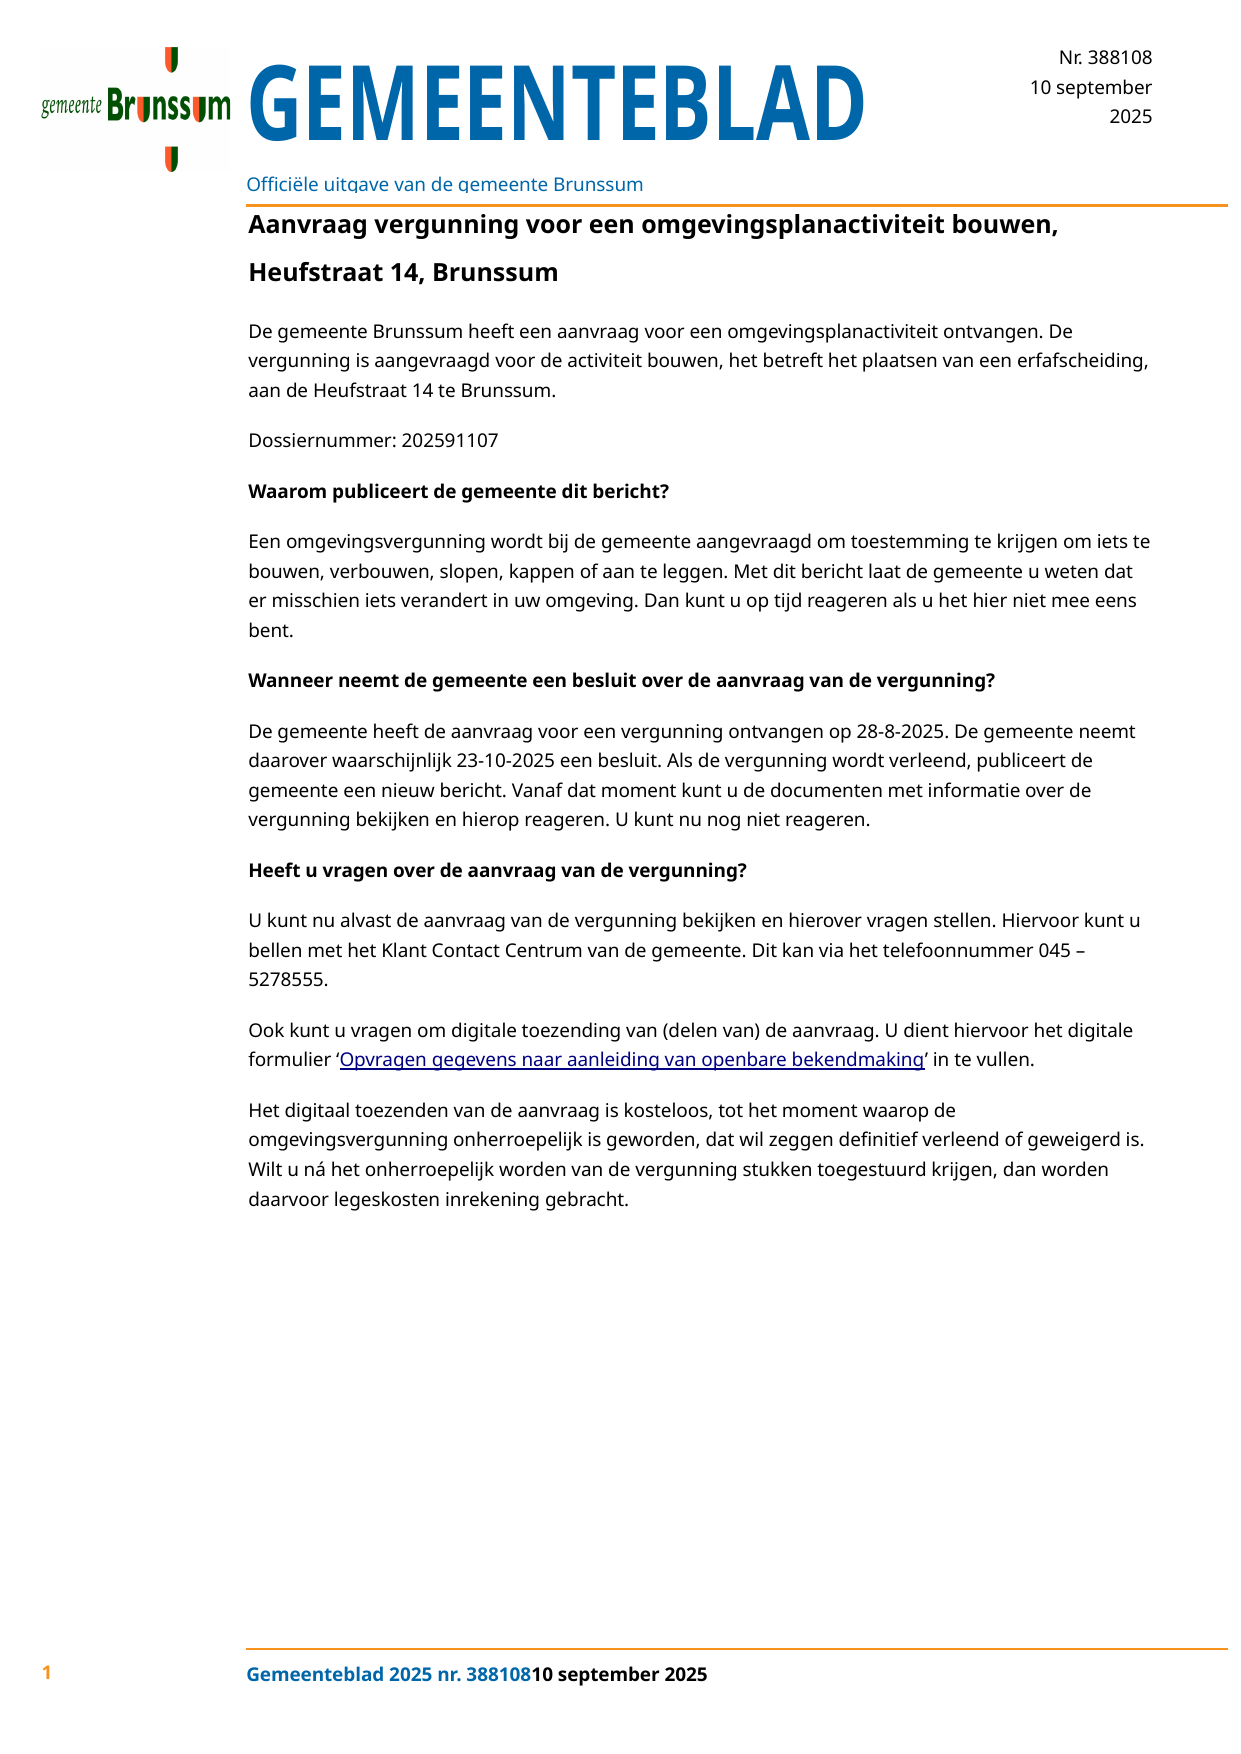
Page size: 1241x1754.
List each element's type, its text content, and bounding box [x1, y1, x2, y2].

text Een omgevingsvergunning wordt bij de gemeente aangevraagd om toestemming te krijgen om iets te bouwen, verbouwen, slopen, kappen of aan te leggen. Met dit bericht laat de gemeente u weten dat er misschien iets verandert in uw omgeving. Dan kunt u op tijd reageren als u het hier niet mee eens bent. [248, 528, 1152, 643]
text Ook kunt u vragen om digitale toezending van (delen van) de aanvraag. U dient hiervoor het digitale formulier ‘Opvragen gegevens naar aanleiding van openbare bekendmaking’ in te vullen. [248, 1017, 1152, 1072]
text De gemeente Brunssum heeft een aanvraag voor een omgevingsplanactiviteit ontvangen. De vergunning is aangevraagd voor de activiteit bouwen, het betreft het plaatsen van een erfafscheiding, aan de Heufstraat 14 te Brunssum. [248, 318, 1152, 403]
text U kunt nu alvast de aanvraag van de vergunning bekijken en hierover vragen stellen. Hiervoor kunt u bellen met het Klant Contact Centrum van de gemeente. Dit kan via het telefoonnummer 045 – 5278555. [248, 907, 1152, 992]
text Heeft u vragen over de aanvraag van de vergunning? [248, 857, 1152, 883]
picture [41, 47, 231, 172]
text Het digitaal toezenden van de aanvraag is kosteloos, tot het moment waarop de omgevingsvergunning onherroepelijk is geworden, dat wil zeggen definitief verleend of geweigerd is. Wilt u ná het onherroepelijk worden van de vergunning stukken toegestuurd krijgen, dan worden daarvoor legeskosten inrekening gebracht. [248, 1097, 1152, 1212]
text Aanvraag vergunning voor een omgevingsplanactiviteit bouwen, Heufstraat 14, Brunssum [248, 207, 1152, 288]
text De gemeente heeft de aanvraag voor een vergunning ontvangen op 28-8-2025. De gemeente neemt daarover waarschijnlijk 23-10-2025 een besluit. Als de vergunning wordt verleend, publiceert de gemeente een nieuw bericht. Vanaf dat moment kunt u de documenten met informatie over de vergunning bekijken en hierop reageren. U kunt nu nog niet reageren. [248, 718, 1152, 832]
text Wanneer neemt de gemeente een besluit over de aanvraag van de vergunning? [248, 667, 1152, 693]
text Waarom publiceert de gemeente dit bericht? [248, 478, 1152, 504]
text Dossiernummer: 202591107 [248, 427, 1152, 453]
